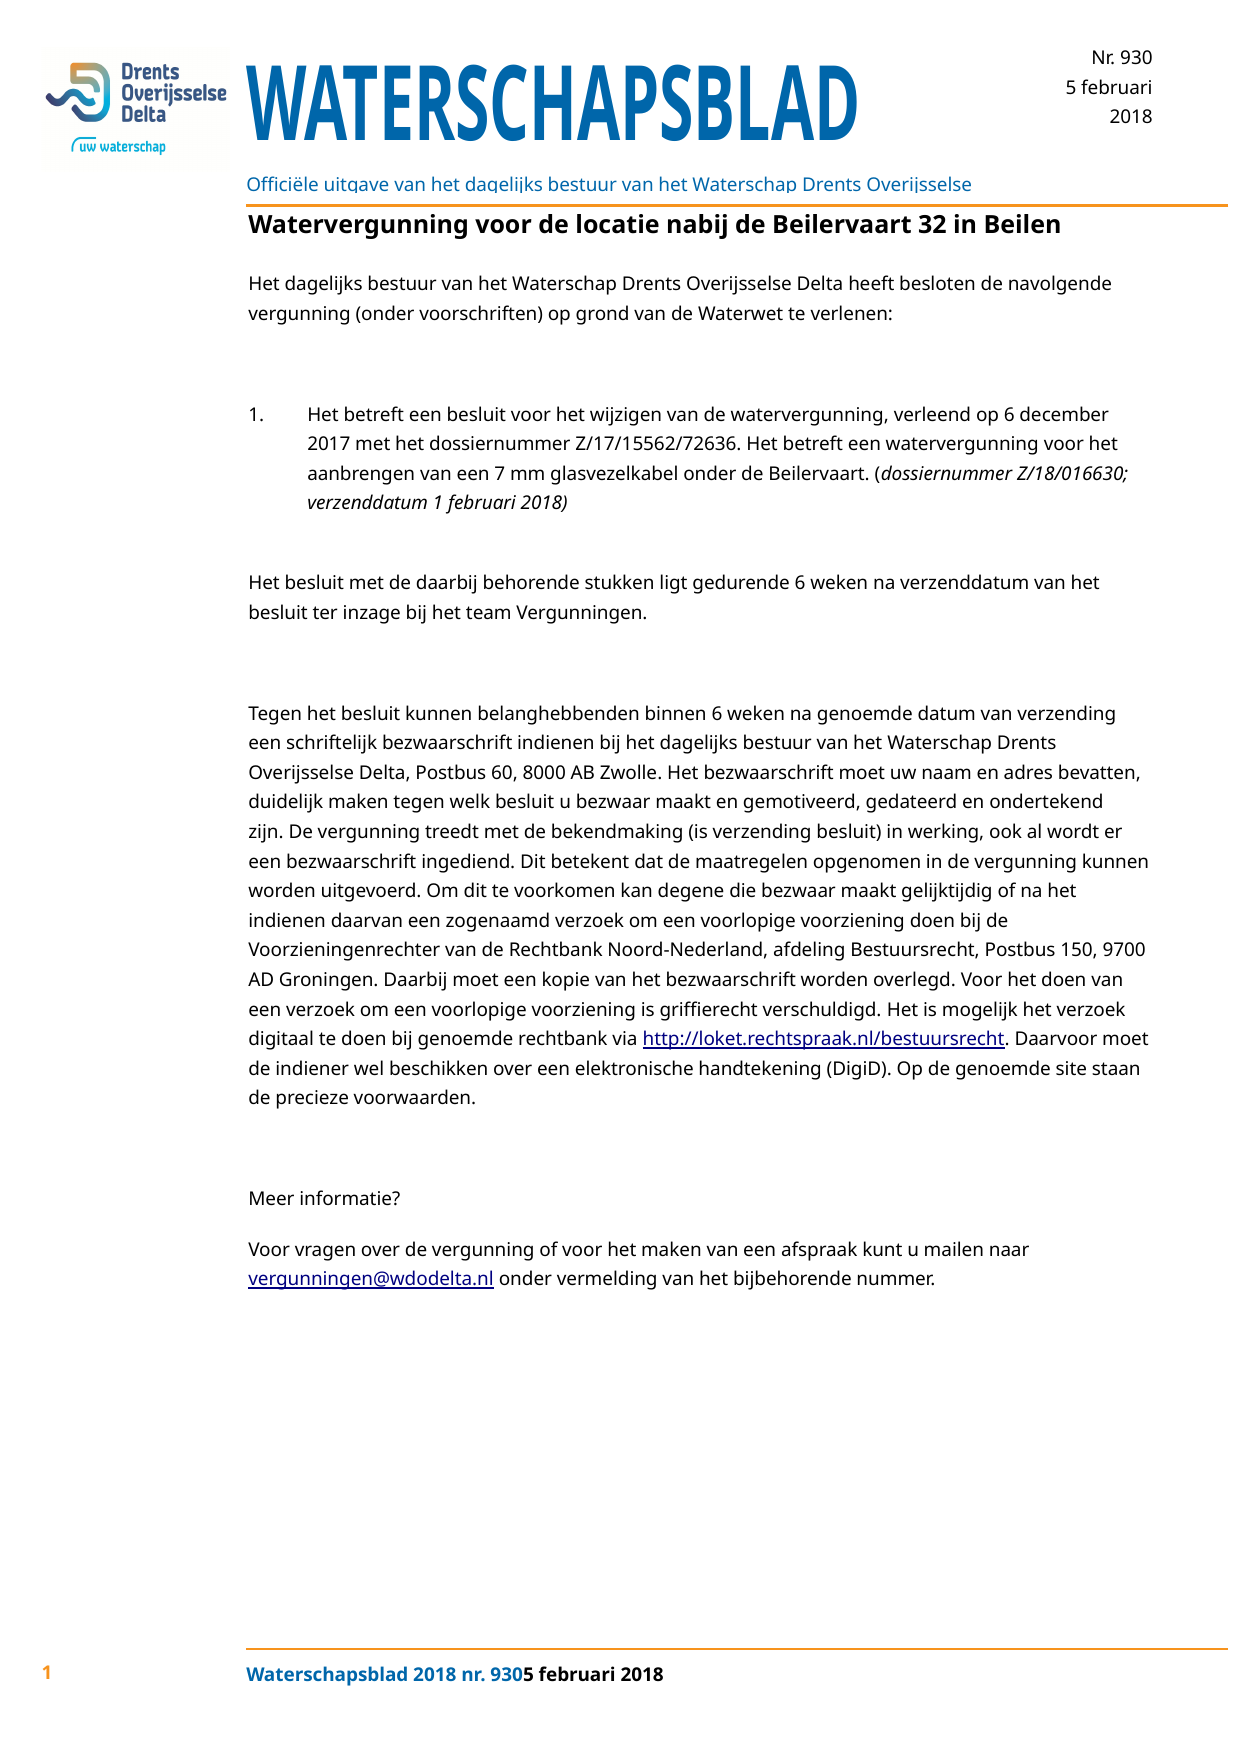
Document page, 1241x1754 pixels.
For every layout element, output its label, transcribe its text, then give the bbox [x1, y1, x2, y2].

text Het besluit met de daarbij behorende stukken ligt gedurende 6 weken na verzenddatum van het besluit ter inzage bij het team Vergunningen. [248, 569, 1152, 625]
text Het dagelijks bestuur van het Waterschap Drents Overijsselse Delta heeft besloten de navolgende vergunning (onder voorschriften) op grond van de Waterwet te verlenen: [248, 270, 1152, 326]
text Watervergunning voor de locatie nabij de Beilervaart 32 in Beilen [248, 207, 1152, 241]
picture [41, 47, 231, 172]
text Meer informatie? [248, 1185, 1152, 1211]
text Tegen het besluit kunnen belanghebbenden binnen 6 weken na genoemde datum van verzending een schriftelijk bezwaarschrift indienen bij het dagelijks bestuur van het Waterschap Drents Overijsselse Delta, Postbus 60, 8000 AB Zwolle. Het bezwaarschrift moet uw naam en adres bevatten, duidelijk maken tegen welk besluit u bezwaar maakt en gemotiveerd, gedateerd en ondertekend zijn. De vergunning treedt met de bekendmaking (is verzending besluit) in werking, ook al wordt er een bezwaarschrift ingediend. Dit betekent dat de maatregelen opgenomen in de vergunning kunnen worden uitgevoerd. Om dit te voorkomen kan degene die bezwaar maakt gelijktijdig of na het indienen daarvan een zogenaamd verzoek om een voorlopige voorziening doen bij de Voorzieningenrechter van de Rechtbank Noord-Nederland, afdeling Bestuursrecht, Postbus 150, 9700 AD Groningen. Daarbij moet een kopie van het bezwaarschrift worden overlegd. Voor het doen van een verzoek om een voorlopige voorziening is griffierecht verschuldigd. Het is mogelijk het verzoek digitaal te doen bij genoemde rechtbank via http://loket.rechtspraak.nl/bestuursrecht. Daarvoor moet de indiener wel beschikken over een elektronische handtekening (DigiD). Op de genoemde site staan de precieze voorwaarden. [248, 700, 1152, 1110]
list Het betreft een besluit voor het wijzigen van de watervergunning, verleend op 6 december 2017 met het dossiernummer Z/17/15562/72636. Het betreft een watervergunning voor het aanbrengen van een 7 mm glasvezelkabel onder de Beilervaart. (dossiernummer Z/18/016630; verzenddatum 1 februari 2018) [248, 401, 1152, 515]
text Voor vragen over de vergunning of voor het maken van een afspraak kunt u mailen naar vergunningen@wdodelta.nl onder vermelding van het bijbehorende nummer. [248, 1236, 1152, 1291]
